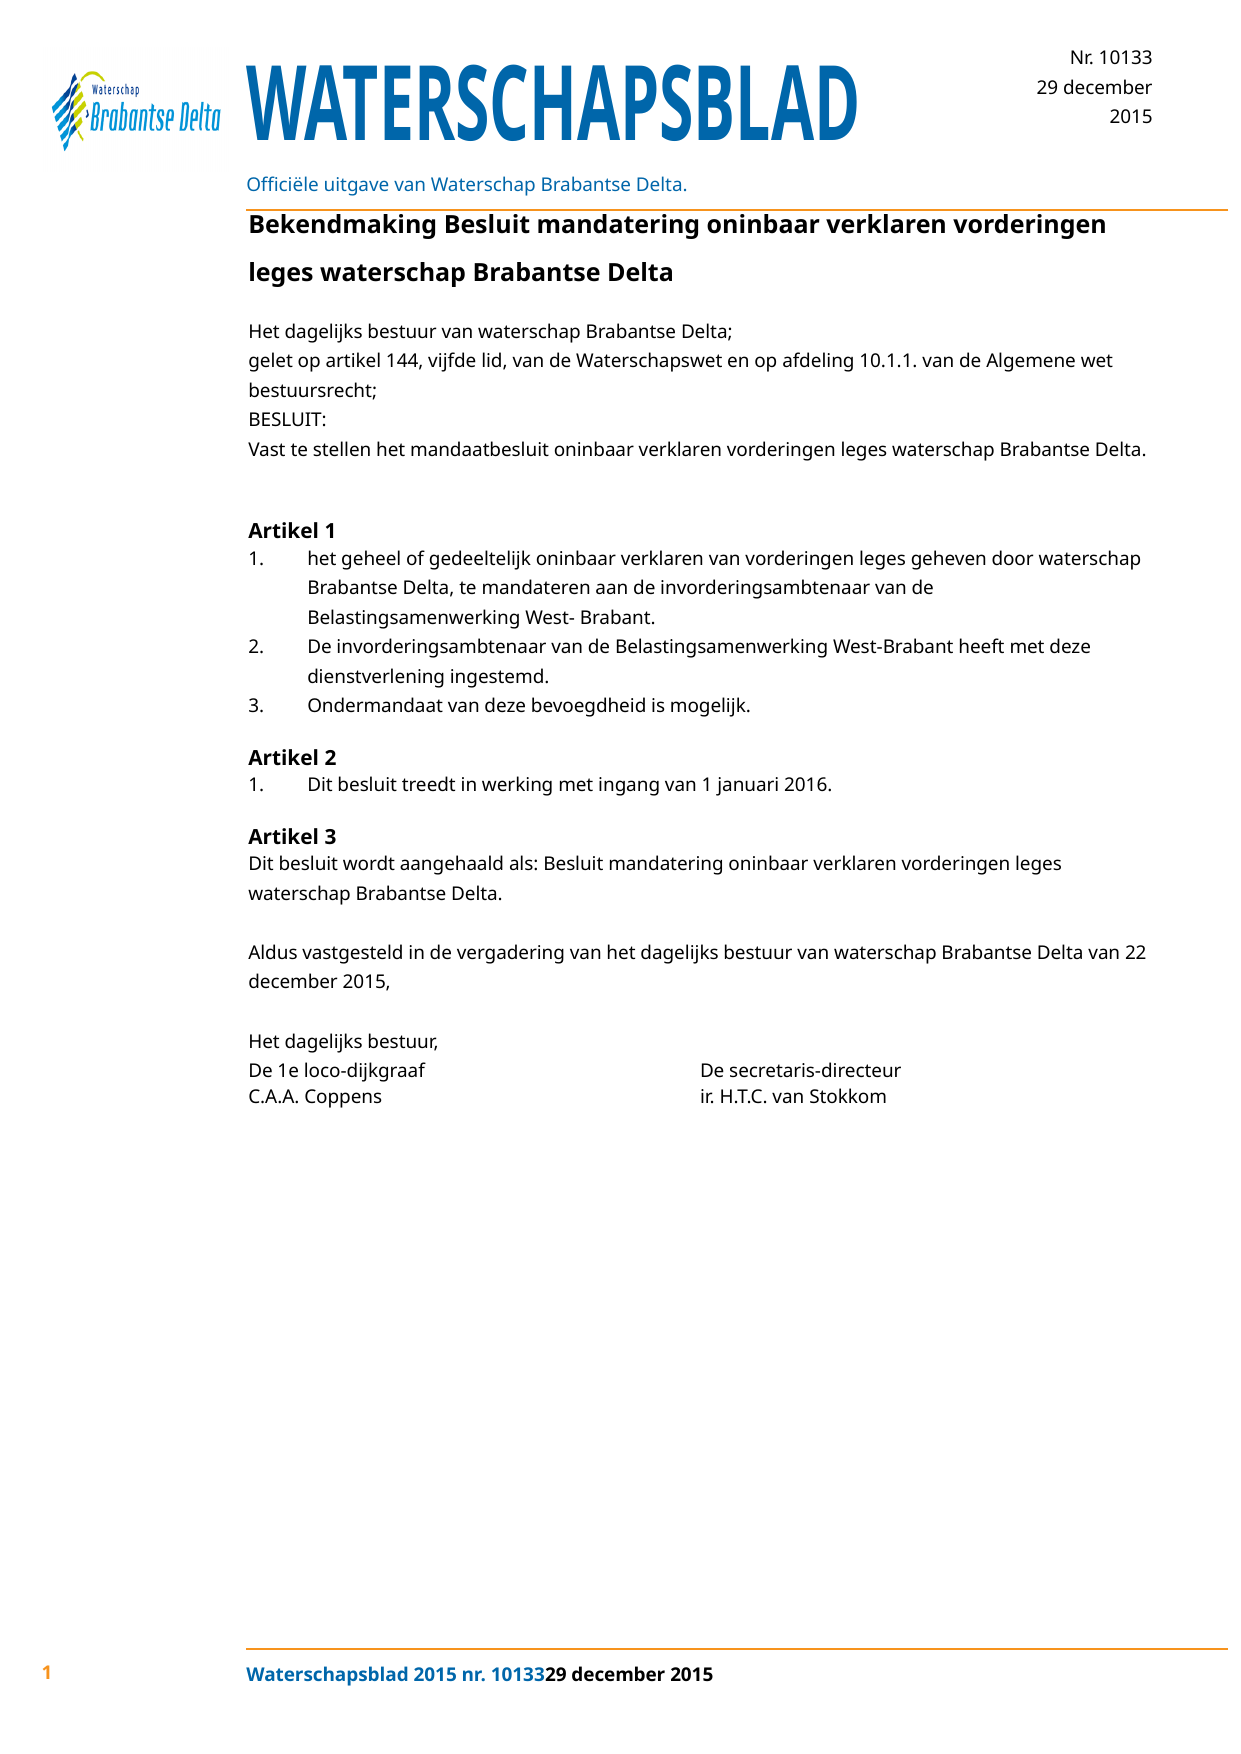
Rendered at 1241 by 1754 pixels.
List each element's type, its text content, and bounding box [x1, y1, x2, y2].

text Het dagelijks bestuur, [248, 1028, 1152, 1053]
list Dit besluit treedt in werking met ingang van 1 januari 2016. [248, 771, 1152, 797]
text Artikel 2 [248, 743, 1152, 771]
text Artikel 1 [248, 516, 1152, 545]
text Het dagelijks bestuur van waterschap Brabantse Delta; [248, 318, 1152, 344]
text Artikel 3 [248, 822, 1152, 850]
table_header De 1e loco-dijkgraaf [248, 1058, 700, 1083]
table_cell C.A.A. Coppens [248, 1083, 700, 1109]
list het geheel of gedeeltelijk oninbaar verklaren van vorderingen leges geheven door waterschap Brabantse Delta, te mandateren aan de invorderingsambtenaar van de Belastingsamenwerking West- Brabant. [248, 545, 1152, 629]
picture [41, 47, 231, 172]
text BESLUIT: [248, 407, 1152, 432]
text gelet op artikel 144, vijfde lid, van de Waterschapswet en op afdeling 10.1.1. van de Algemene wet bestuursrecht; [248, 347, 1152, 403]
text Dit besluit wordt aangehaald als: Besluit mandatering oninbaar verklaren vorderingen leges waterschap Brabantse Delta. [248, 850, 1152, 906]
list De invorderingsambtenaar van de Belastingsamenwerking West-Brabant heeft met deze dienstverlening ingestemd. [248, 633, 1152, 689]
text Vast te stellen het mandaatbesluit oninbaar verklaren vorderingen leges waterschap Brabantse Delta. [248, 436, 1152, 462]
list Ondermandaat van deze bevoegdheid is mogelijk. [248, 693, 1152, 718]
table_header De secretaris-directeur [700, 1058, 1152, 1083]
table_cell ir. H.T.C. van Stokkom [700, 1083, 1152, 1109]
text Aldus vastgesteld in de vergadering van het dagelijks bestuur van waterschap Brabantse Delta van 22 december 2015, [248, 939, 1152, 994]
text Bekendmaking Besluit mandatering oninbaar verklaren vorderingen leges waterschap Brabantse Delta [248, 211, 1152, 288]
